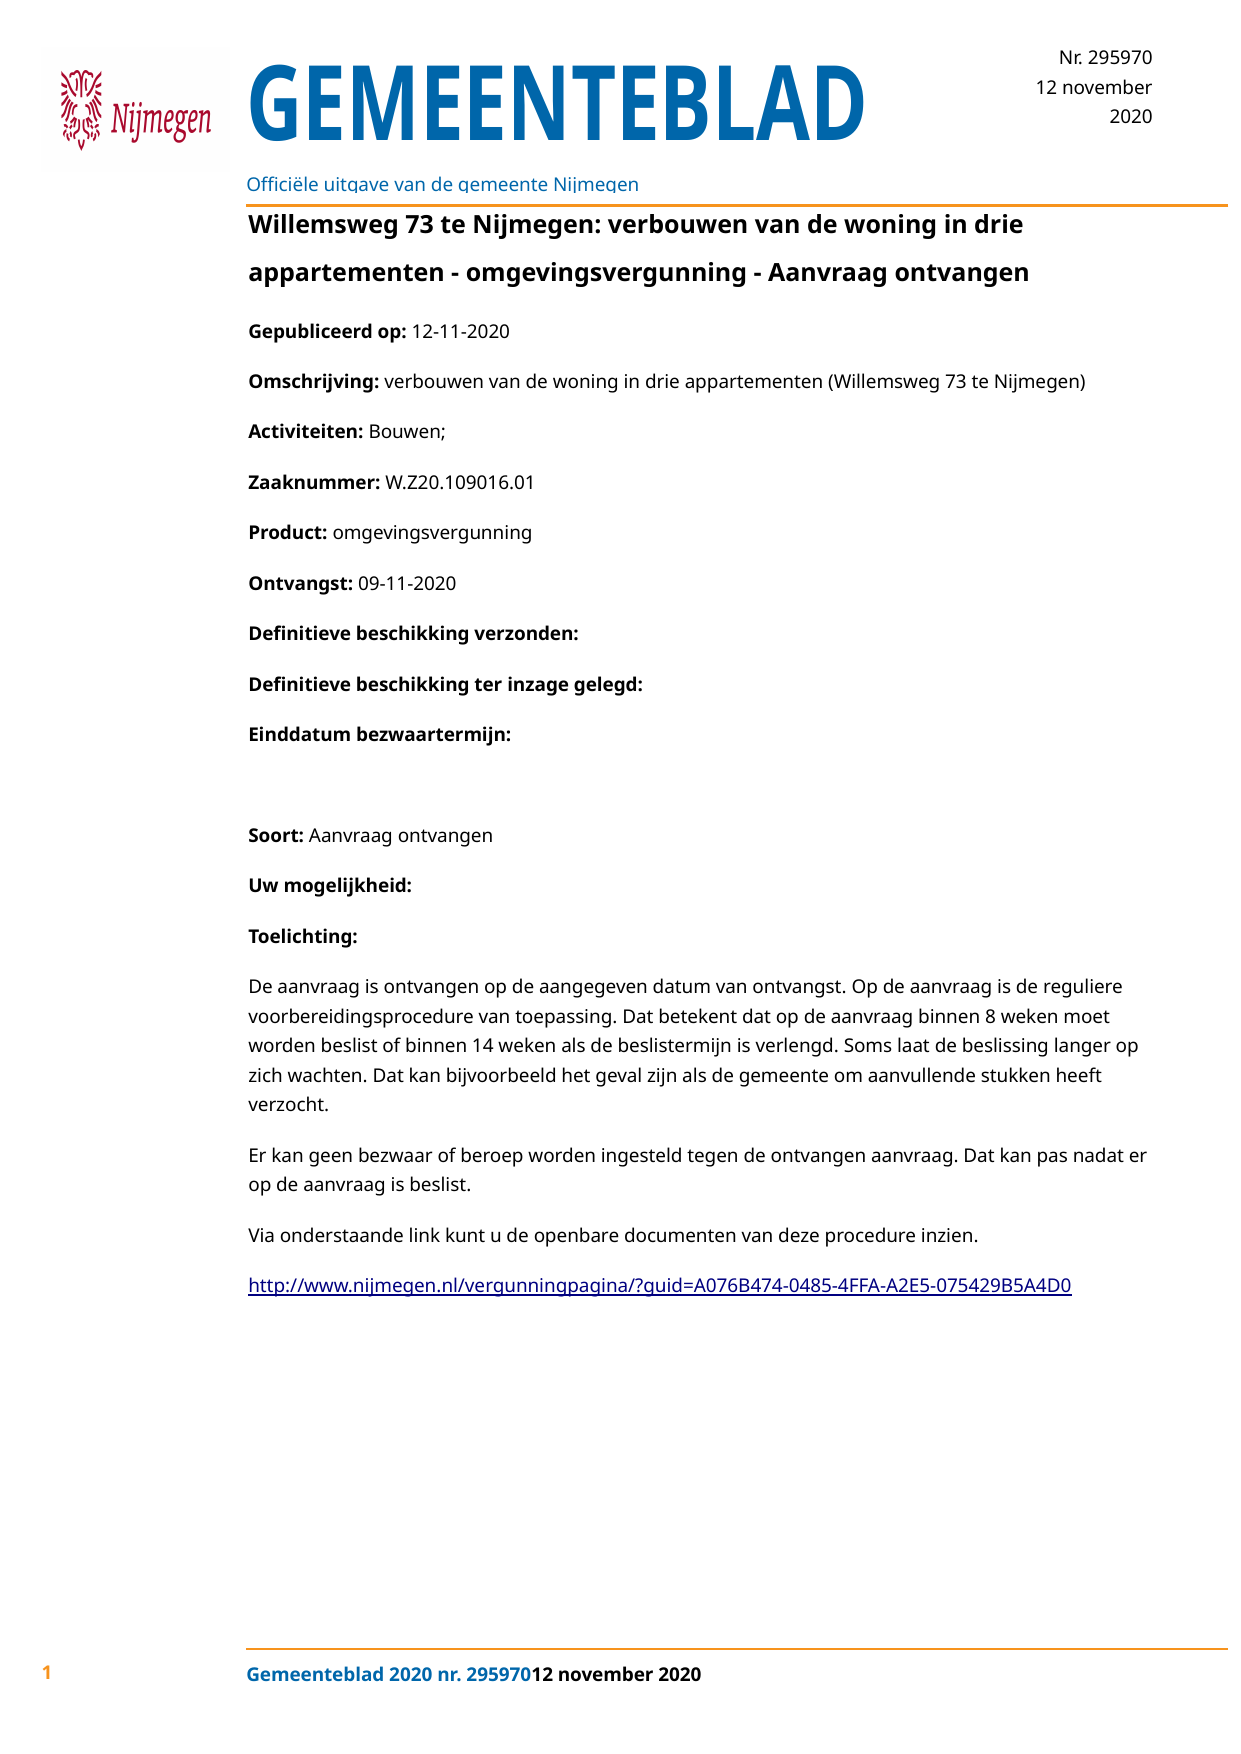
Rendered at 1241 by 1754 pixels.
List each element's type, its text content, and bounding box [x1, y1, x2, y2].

text Einddatum bezwaartermijn: [248, 721, 1152, 747]
text Via onderstaande link kunt u de openbare documenten van deze procedure inzien. [248, 1222, 1152, 1248]
text http://www.nijmegen.nl/vergunningpagina/?guid=A076B474-0485-4FFA-A2E5-075429B5A4D0 [248, 1272, 1152, 1298]
text De aanvraag is ontvangen op de aangegeven datum van ontvangst. Op de aanvraag is de reguliere voorbereidingsprocedure van toepassing. Dat betekent dat op de aanvraag binnen 8 weken moet worden beslist of binnen 14 weken als de beslistermijn is verlengd. Soms laat de beslissing langer op zich wachten. Dat kan bijvoorbeeld het geval zijn als de gemeente om aanvullende stukken heeft verzocht. [248, 973, 1152, 1117]
text Product: omgevingsvergunning [248, 519, 1152, 545]
text Activiteiten: Bouwen; [248, 419, 1152, 444]
text Willemsweg 73 te Nijmegen: verbouwen van de woning in drie appartementen - omgevingsvergunning - Aanvraag ontvangen [248, 207, 1152, 288]
picture [41, 47, 231, 172]
text Ontvangst: 09-11-2020 [248, 570, 1152, 596]
text Toelichting: [248, 923, 1152, 949]
text Gepubliceerd op: 12-11-2020 [248, 318, 1152, 344]
text Definitieve beschikking ter inzage gelegd: [248, 671, 1152, 697]
text Omschrijving: verbouwen van de woning in drie appartementen (Willemsweg 73 te Nijmegen) [248, 368, 1152, 394]
text Zaaknummer: W.Z20.109016.01 [248, 469, 1152, 495]
text Definitieve beschikking verzonden: [248, 620, 1152, 646]
text Er kan geen bezwaar of beroep worden ingesteld tegen de ontvangen aanvraag. Dat kan pas nadat er op de aanvraag is beslist. [248, 1142, 1152, 1197]
text Uw mogelijkheid: [248, 872, 1152, 898]
text Soort: Aanvraag ontvangen [248, 822, 1152, 848]
